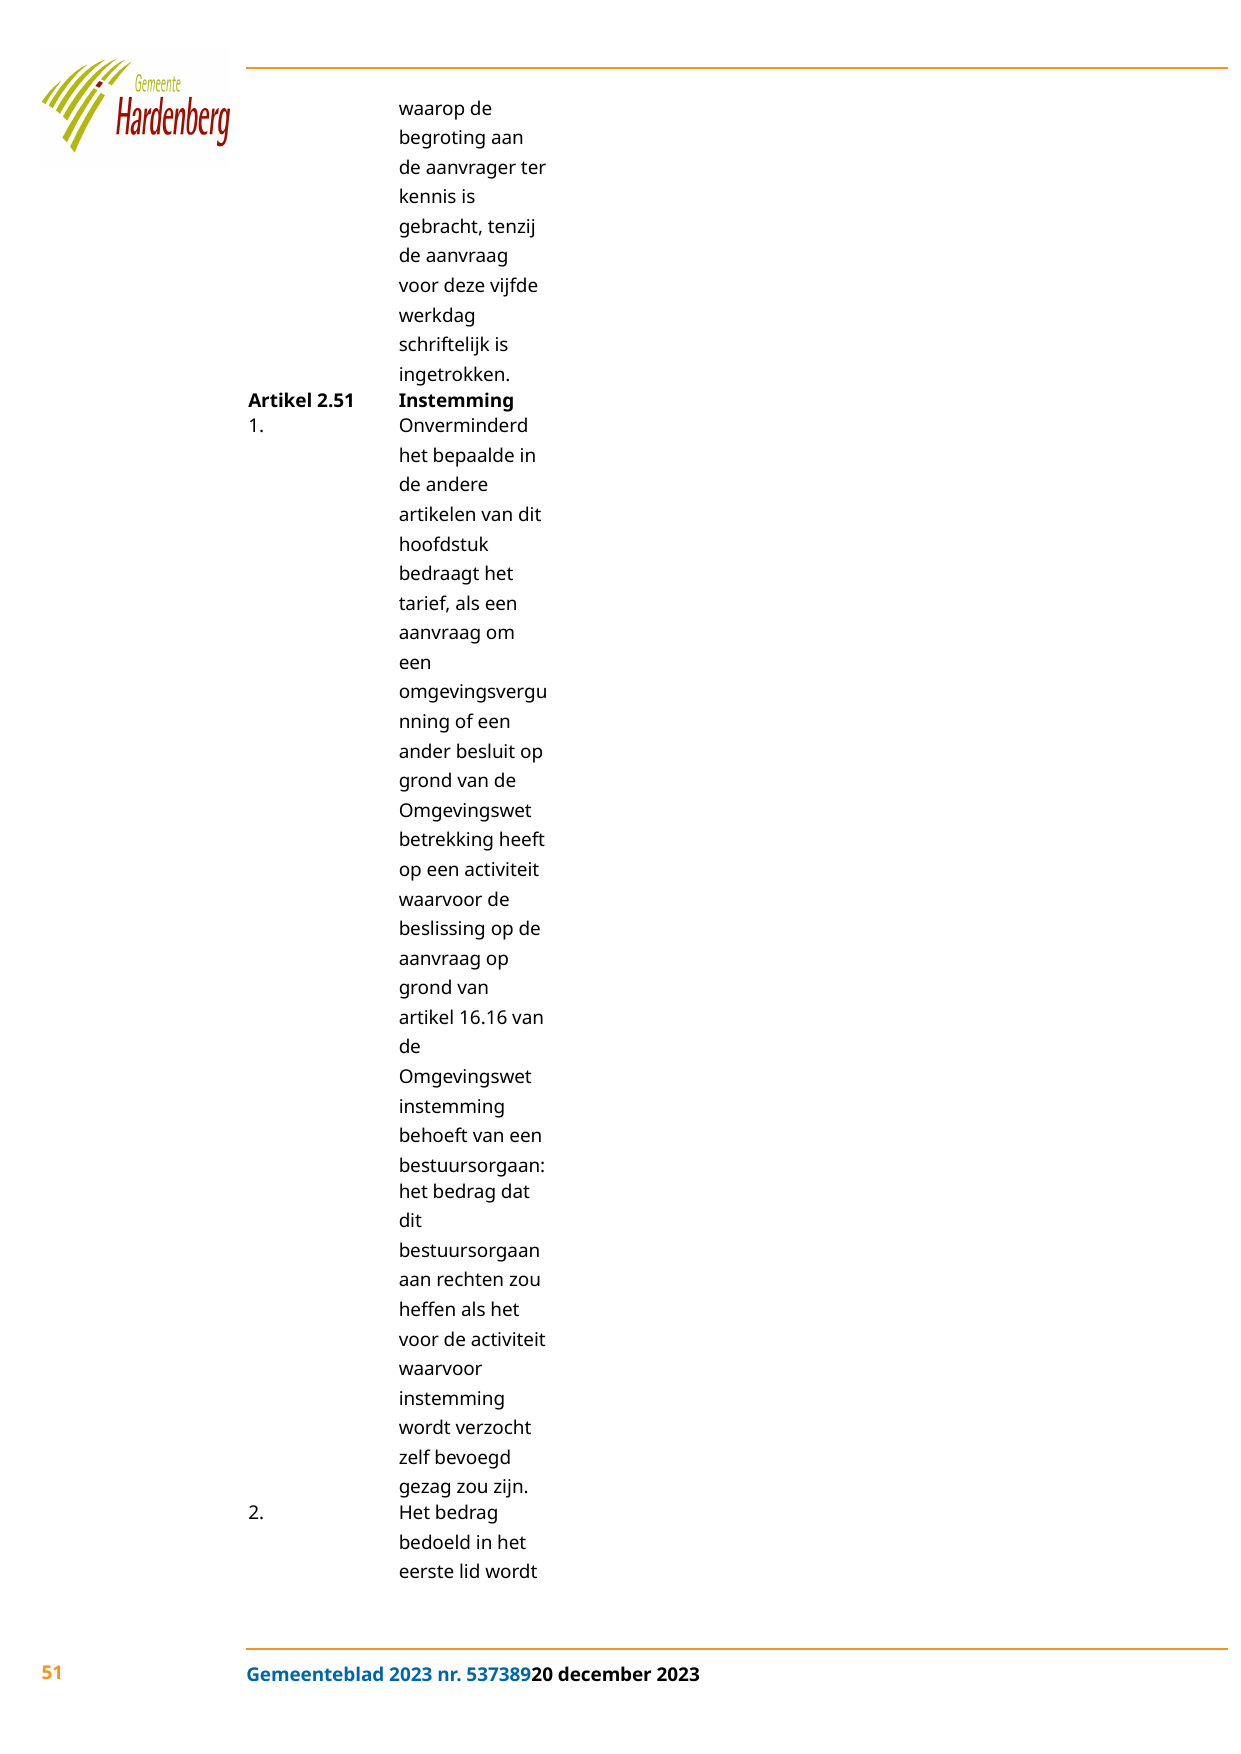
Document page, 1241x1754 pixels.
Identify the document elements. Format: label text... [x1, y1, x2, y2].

table_cell [549, 1178, 700, 1499]
table_cell [248, 1178, 398, 1499]
table_cell Artikel 2.51 [248, 387, 398, 412]
table_cell Instemming [399, 387, 549, 412]
table_cell [549, 413, 700, 1178]
table_cell Het bedrag bedoeld in het eerste lid wordt [399, 1499, 549, 1584]
table_cell [549, 95, 700, 387]
table_cell 1. [248, 413, 398, 1178]
table_cell waarop de begroting aan de aanvrager ter kennis is gebracht, tenzij de aanvraag voor deze vijfde werkdag schriftelijk is ingetrokken. [399, 95, 549, 387]
picture [41, 47, 231, 172]
table_cell [549, 387, 700, 412]
table_cell [248, 95, 398, 387]
table_cell het bedrag dat dit bestuursorgaan aan rechten zou heffen als het voor de activiteit waarvoor instemming wordt verzocht zelf bevoegd gezag zou zijn. [399, 1178, 549, 1499]
table_cell [549, 1499, 700, 1584]
table_cell 2. [248, 1499, 398, 1584]
table_cell Onverminderd het bepaalde in de andere artikelen van dit hoofdstuk bedraagt het tarief, als een aanvraag om een omgevingsvergunning of een ander besluit op grond van de Omgevingswet betrekking heeft op een activiteit waarvoor de beslissing op de aanvraag op grond van artikel 16.16 van de Omgevingswet instemming behoeft van een bestuursorgaan: [399, 413, 549, 1178]
